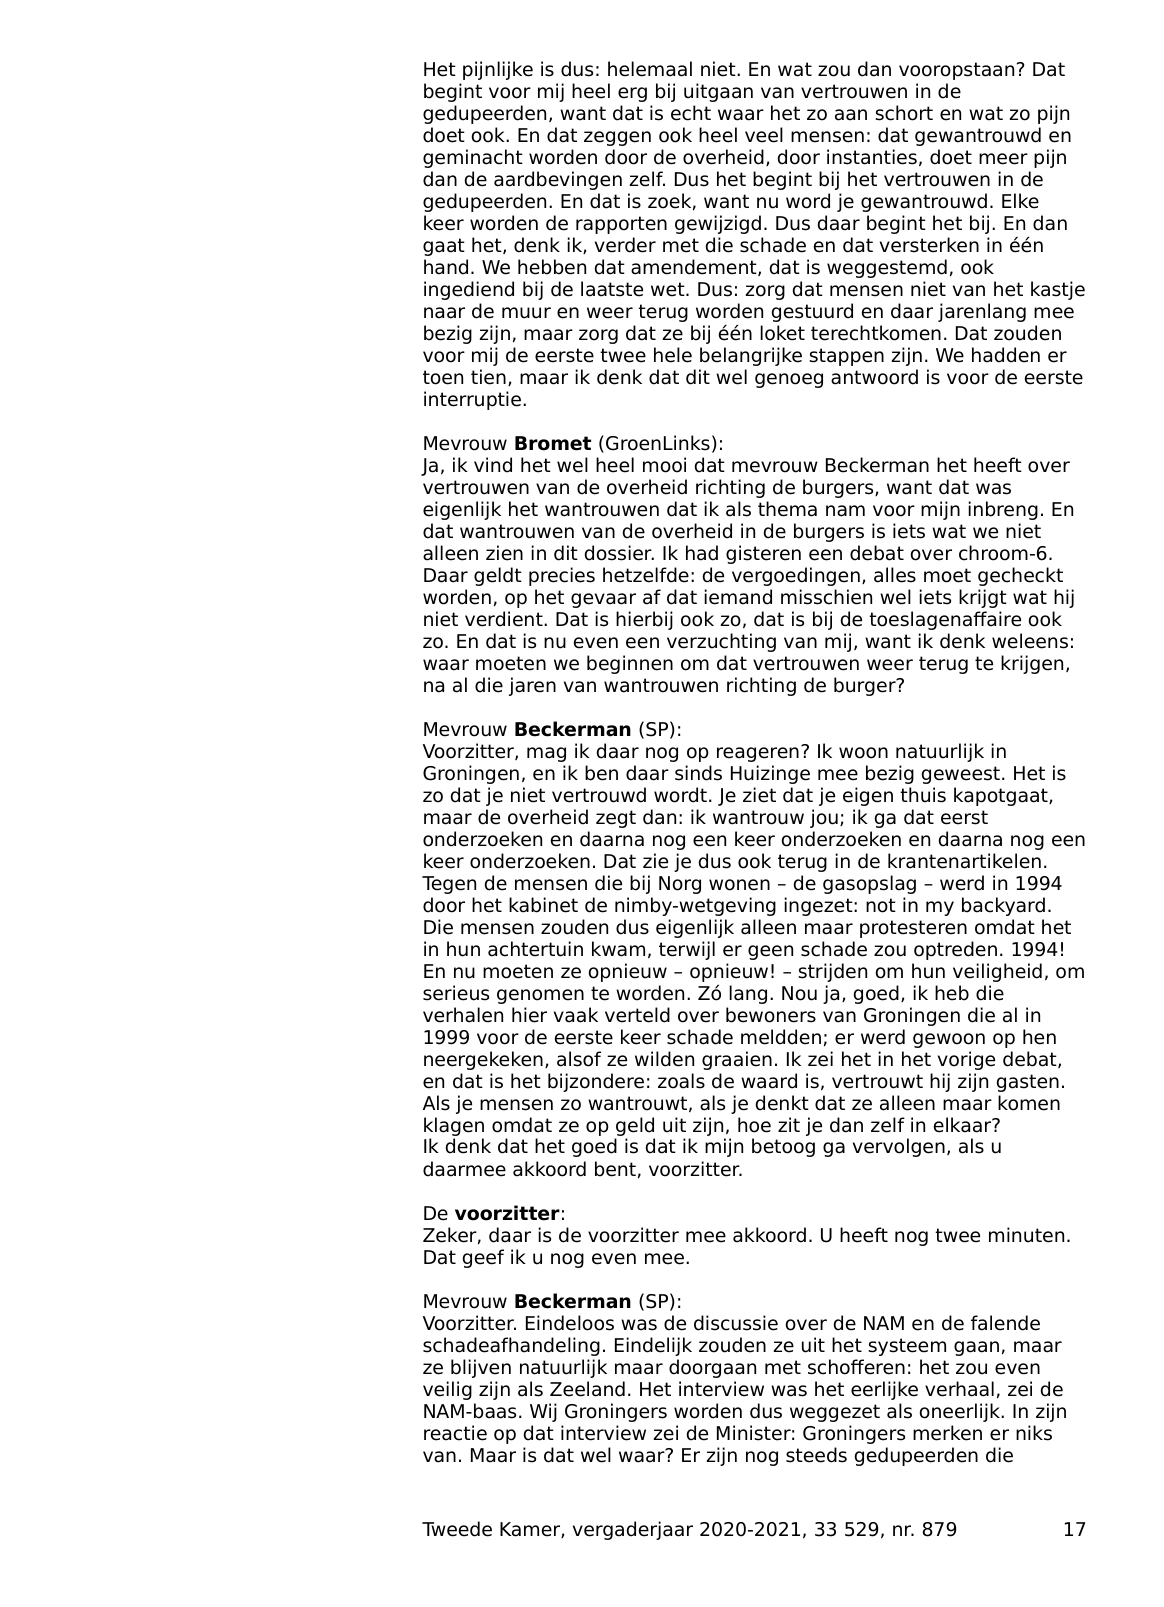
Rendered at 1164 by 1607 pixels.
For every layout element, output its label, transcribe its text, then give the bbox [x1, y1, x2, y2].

text De voorzitter: [422, 1203, 1087, 1224]
text Zeker, daar is de voorzitter mee akkoord. U heeft nog twee minuten. Dat geef ik u nog even mee. [422, 1224, 1087, 1268]
text Voorzitter, mag ik daar nog op reageren? Ik woon natuurlijk in Groningen, en ik ben daar sinds Huizinge mee bezig geweest. Het is zo dat je niet vertrouwd wordt. Je ziet dat je eigen thuis kapotgaat, maar de overheid zegt dan: ik wantrouw jou; ik ga dat eerst onderzoeken en daarna nog een keer onderzoeken en daarna nog een keer onderzoeken. Dat zie je dus ook terug in de krantenartikelen. Tegen de mensen die bij Norg wonen – de gasopslag – werd in 1994 door het kabinet de nimby-wetgeving ingezet: not in my backyard. Die mensen zouden dus eigenlijk alleen maar protesteren omdat het in hun achtertuin kwam, terwijl er geen schade zou optreden. 1994! En nu moeten ze opnieuw – opnieuw! – strijden om hun veiligheid, om serieus genomen te worden. Zó lang. Nou ja, goed, ik heb die verhalen hier vaak verteld over bewoners van Groningen die al in 1999 voor de eerste keer schade meldden; er werd gewoon op hen neergekeken, alsof ze wilden graaien. Ik zei het in het vorige debat, en dat is het bijzondere: zoals de waard is, vertrouwt hij zijn gasten. Als je mensen zo wantrouwt, als je denkt dat ze alleen maar komen klagen omdat ze op geld uit zijn, hoe zit je dan zelf in elkaar? [422, 741, 1087, 1136]
text Mevrouw Beckerman (SP): [422, 719, 1087, 741]
text Ik denk dat het goed is dat ik mijn betoog ga vervolgen, als u daarmee akkoord bent, voorzitter. [422, 1136, 1087, 1180]
text Voorzitter. Eindeloos was de discussie over de NAM en de falende schadeafhandeling. Eindelijk zouden ze uit het systeem gaan, maar ze blijven natuurlijk maar doorgaan met schofferen: het zou even veilig zijn als Zeeland. Het interview was het eerlijke verhaal, zei de NAM-baas. Wij Groningers worden dus weggezet als oneerlijk. In zijn reactie op dat interview zei de Minister: Groningers merken er niks van. Maar is dat wel waar? Er zijn nog steeds gedupeerden die [422, 1313, 1087, 1467]
text Mevrouw Bromet (GroenLinks): [422, 433, 1087, 455]
text Ja, ik vind het wel heel mooi dat mevrouw Beckerman het heeft over vertrouwen van de overheid richting de burgers, want dat was eigenlijk het wantrouwen dat ik als thema nam voor mijn inbreng. En dat wantrouwen van de overheid in de burgers is iets wat we niet alleen zien in dit dossier. Ik had gisteren een debat over chroom-6. Daar geldt precies hetzelfde: de vergoedingen, alles moet gecheckt worden, op het gevaar af dat iemand misschien wel iets krijgt wat hij niet verdient. Dat is hierbij ook zo, dat is bij de toeslagenaffaire ook zo. En dat is nu even een verzuchting van mij, want ik denk weleens: waar moeten we beginnen om dat vertrouwen weer terug te krijgen, na al die jaren van wantrouwen richting de burger? [422, 455, 1087, 697]
text Mevrouw Beckerman (SP): [422, 1291, 1087, 1313]
text Het pijnlijke is dus: helemaal niet. En wat zou dan vooropstaan? Dat begint voor mij heel erg bij uitgaan van vertrouwen in de gedupeerden, want dat is echt waar het zo aan schort en wat zo pijn doet ook. En dat zeggen ook heel veel mensen: dat gewantrouwd en geminacht worden door de overheid, door instanties, doet meer pijn dan de aardbevingen zelf. Dus het begint bij het vertrouwen in de gedupeerden. En dat is zoek, want nu word je gewantrouwd. Elke keer worden de rapporten gewijzigd. Dus daar begint het bij. En dan gaat het, denk ik, verder met die schade en dat versterken in één hand. We hebben dat amendement, dat is weggestemd, ook ingediend bij de laatste wet. Dus: zorg dat mensen niet van het kastje naar de muur en weer terug worden gestuurd en daar jarenlang mee bezig zijn, maar zorg dat ze bij één loket terechtkomen. Dat zouden voor mij de eerste twee hele belangrijke stappen zijn. We hadden er toen tien, maar ik denk dat dit wel genoeg antwoord is voor de eerste interruptie. [422, 59, 1087, 411]
